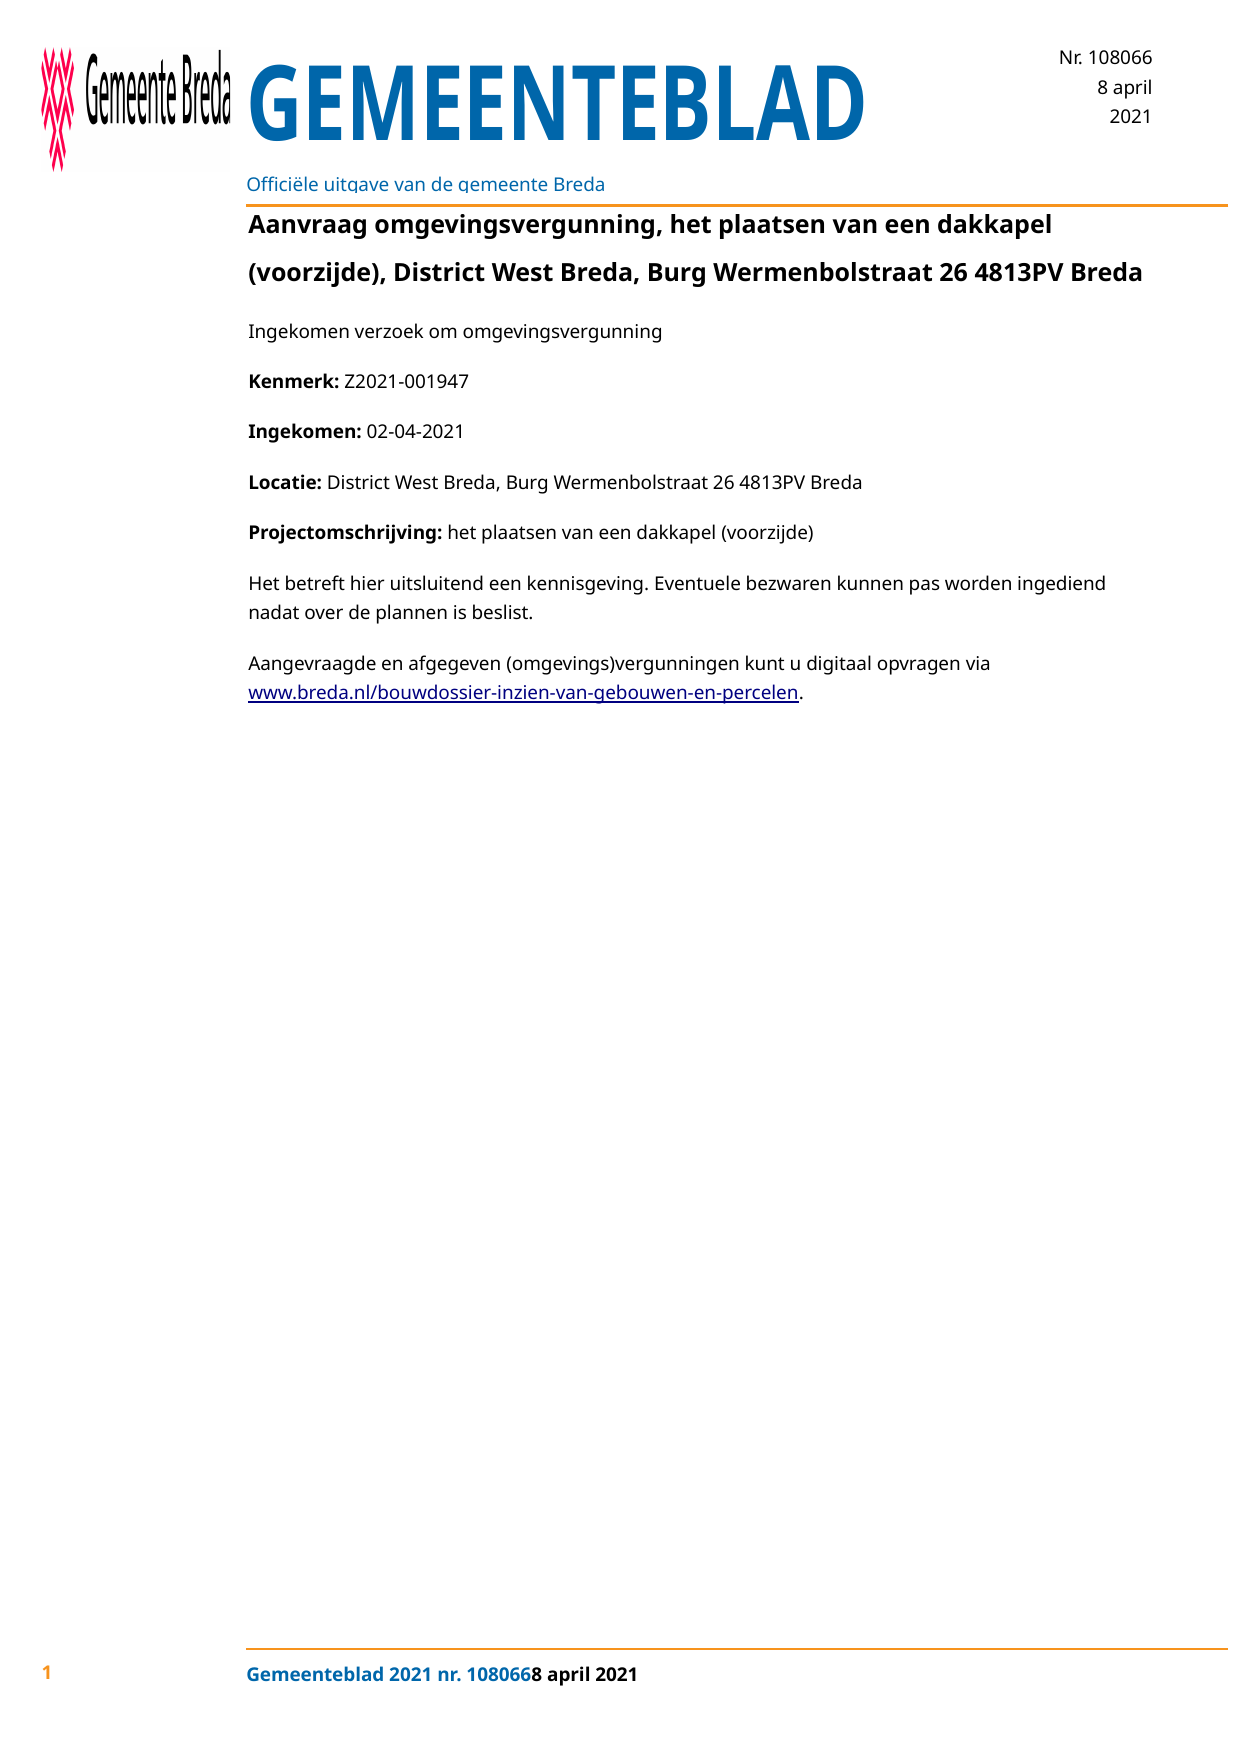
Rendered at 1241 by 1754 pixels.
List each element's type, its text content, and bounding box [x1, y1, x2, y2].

text Het betreft hier uitsluitend een kennisgeving. Eventuele bezwaren kunnen pas worden ingediend nadat over de plannen is beslist. [248, 570, 1152, 625]
text Aangevraagde en afgegeven (omgevings)vergunningen kunt u digitaal opvragen via www.breda.nl/bouwdossier-inzien-van-gebouwen-en-percelen. [248, 650, 1152, 705]
text Projectomschrijving: het plaatsen van een dakkapel (voorzijde) [248, 519, 1152, 545]
picture [41, 47, 231, 172]
text Locatie: District West Breda, Burg Wermenbolstraat 26 4813PV Breda [248, 469, 1152, 495]
text Ingekomen: 02-04-2021 [248, 419, 1152, 444]
text Kenmerk: Z2021-001947 [248, 368, 1152, 394]
text Aanvraag omgevingsvergunning, het plaatsen van een dakkapel (voorzijde), District West Breda, Burg Wermenbolstraat 26 4813PV Breda [248, 207, 1152, 288]
text Ingekomen verzoek om omgevingsvergunning [248, 318, 1152, 344]
